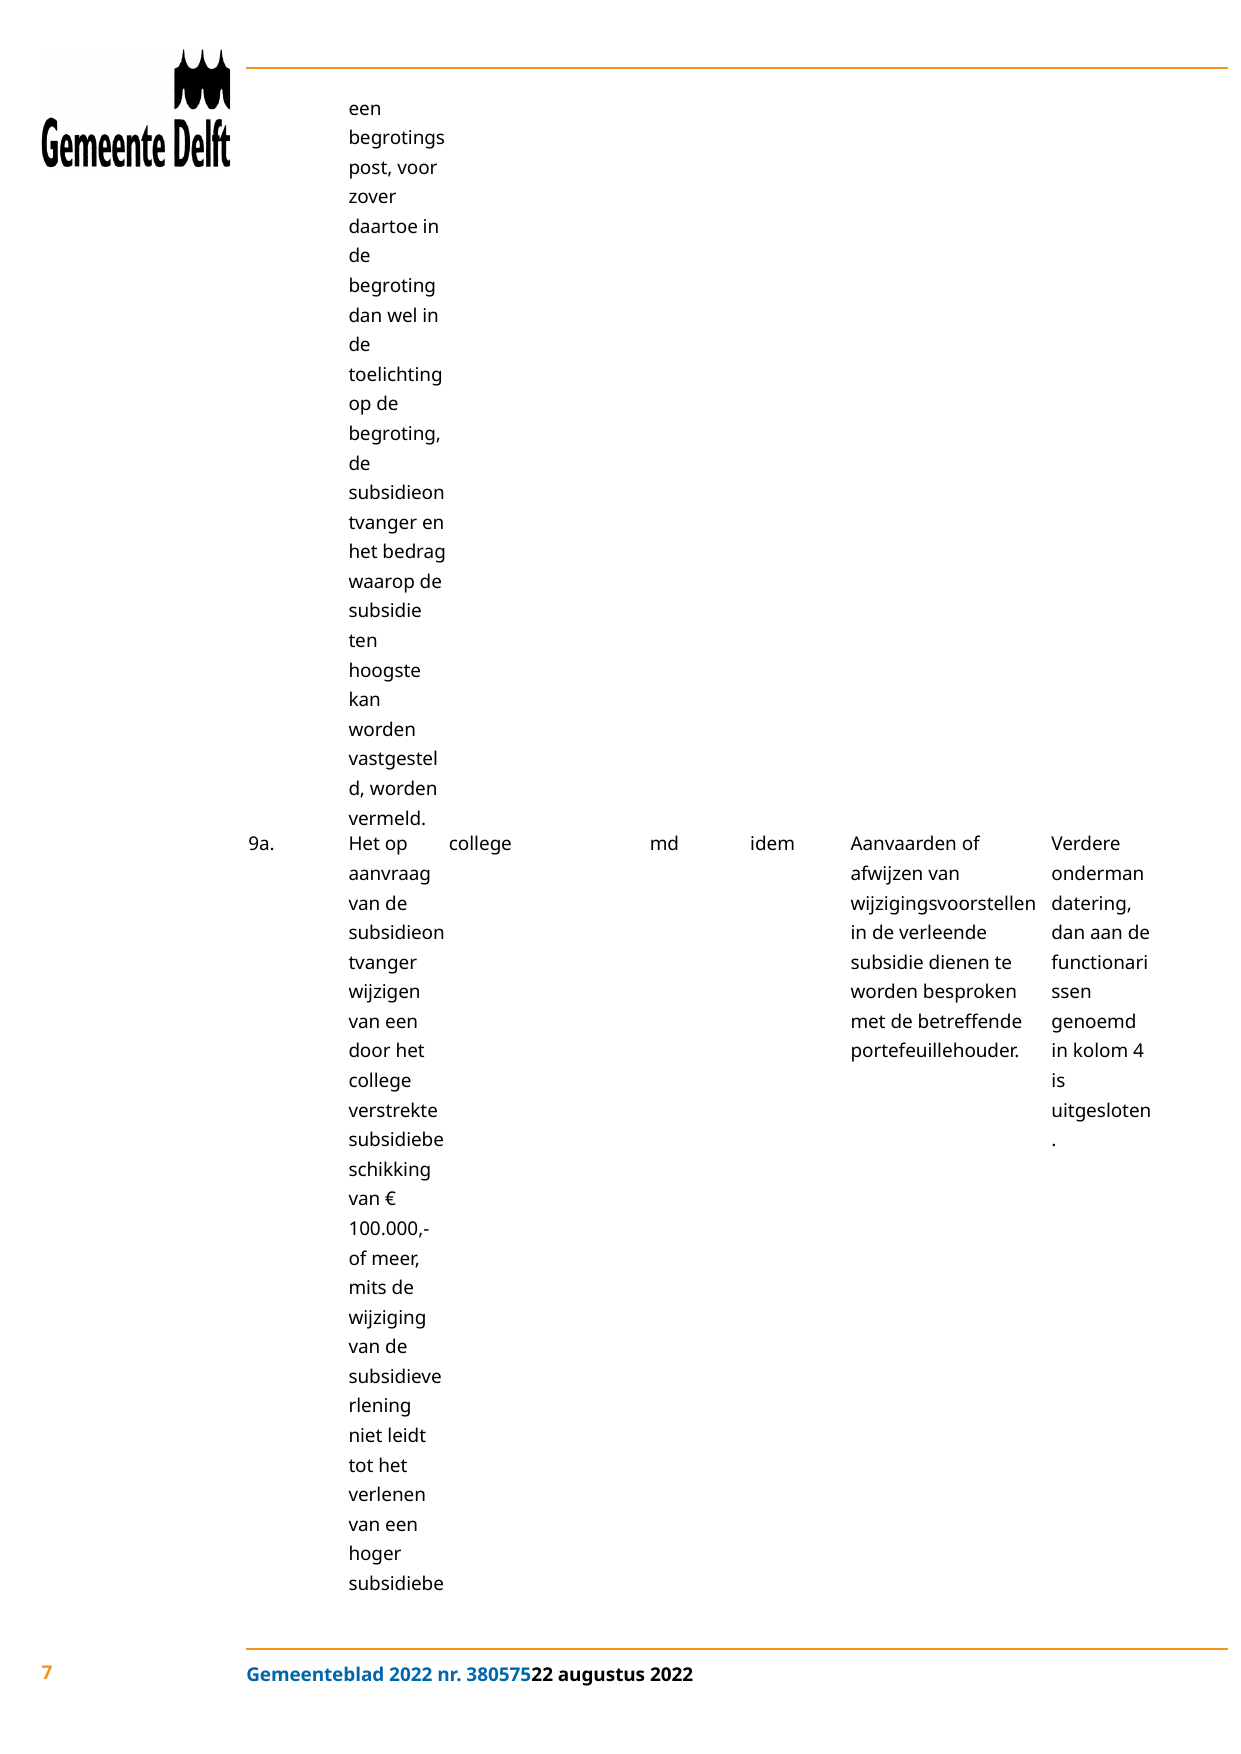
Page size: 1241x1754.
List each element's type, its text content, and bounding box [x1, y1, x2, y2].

table_cell [248, 95, 348, 831]
table_cell een begrotingspost, voor zover daartoe in de begroting dan wel in de toelichting op de begroting, de subsidieontvanger en het bedrag waarop de subsidie ten hoogste kan worden vastgesteld, worden vermeld. [348, 95, 449, 831]
table_cell idem [750, 831, 850, 1596]
table_cell 9a. [248, 831, 348, 1596]
table_cell college [449, 831, 649, 1596]
table_cell [449, 95, 649, 831]
table_cell [850, 95, 1051, 831]
table_cell md [650, 831, 750, 1596]
table_cell [1051, 95, 1152, 831]
table_cell [750, 95, 850, 831]
table_cell Het op aanvraag van de subsidieontvanger wijzigen van een door het college verstrekte subsidiebeschikking van € 100.000,- of meer, mits de wijziging van de subsidieverlening niet leidt tot het verlenen van een hoger subsidiebe [348, 831, 449, 1596]
table_cell [650, 95, 750, 831]
table_cell Verdere ondermandatering, dan aan de functionarissen genoemd in kolom 4 is uitgesloten. [1051, 831, 1152, 1596]
picture [41, 47, 231, 172]
table_cell Aanvaarden of afwijzen van wijzigingsvoorstellen in de verleende subsidie dienen te worden besproken met de betreffende portefeuillehouder. [850, 831, 1051, 1596]
